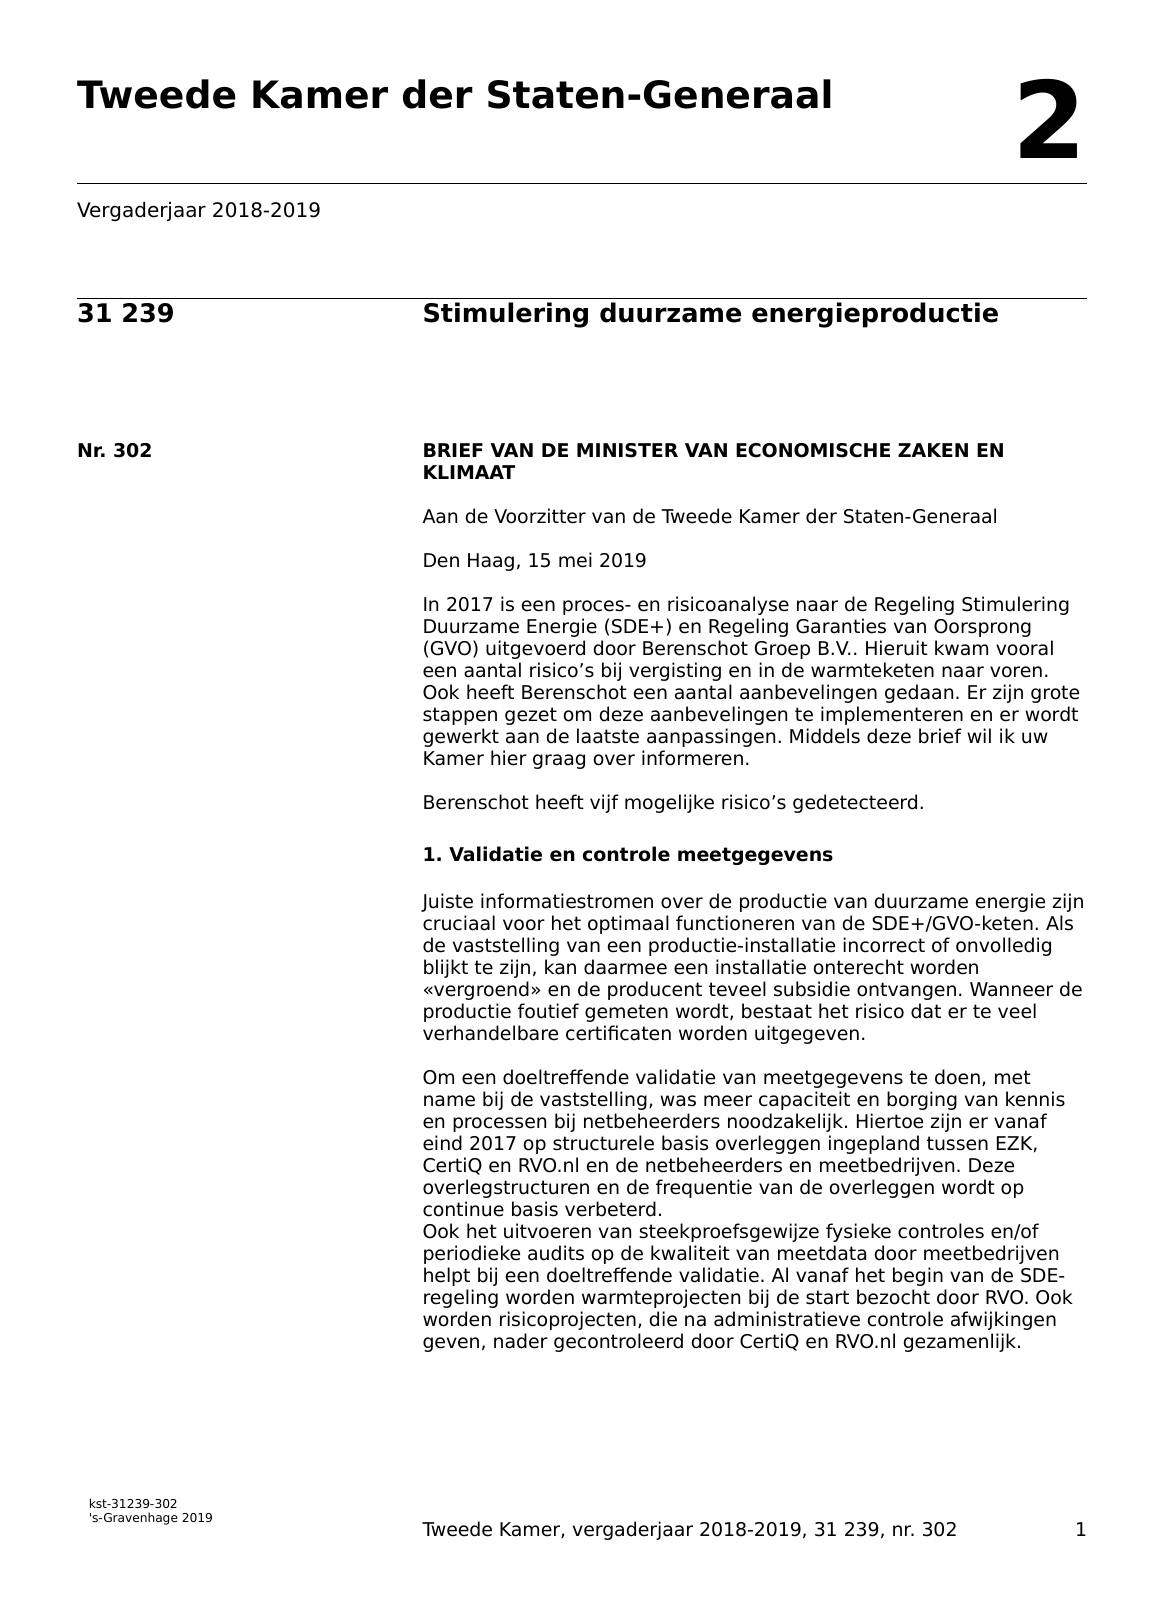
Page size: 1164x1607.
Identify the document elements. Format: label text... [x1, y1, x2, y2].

table_header Tweede Kamer der Staten-Generaal [77, 59, 886, 183]
text 's-Gravenhage 2019 [88, 1511, 323, 1525]
subtitle 1. Validatie en controle meetgegevens [422, 844, 1087, 866]
text Aan de Voorzitter van de Tweede Kamer der Staten-Generaal [422, 506, 1087, 528]
subtitle 31 239 Stimulering duurzame energieproductie [77, 299, 1087, 329]
text Den Haag, 15 mei 2019 [422, 550, 1087, 572]
text kst-31239-302 [88, 1497, 323, 1511]
table_cell Vergaderjaar 2018-2019 [77, 184, 1087, 298]
text Ook het uitvoeren van steekproefsgewijze fysieke controles en/of periodieke audits op de kwaliteit van meetdata door meetbedrijven helpt bij een doeltreffende validatie. Al vanaf het begin van de SDE-regeling worden warmteprojecten bij de start bezocht door RVO. Ook worden risicoprojecten, die na administratieve controle afwijkingen geven, nader gecontroleerd door CertiQ en RVO.nl gezamenlijk. [422, 1221, 1087, 1353]
subtitle Nr. 302 BRIEF VAN DE MINISTER VAN ECONOMISCHE ZAKEN EN KLIMAAT [77, 440, 1087, 484]
text In 2017 is een proces- en risicoanalyse naar de Regeling Stimulering Duurzame Energie (SDE+) en Regeling Garanties van Oorsprong (GVO) uitgevoerd door Berenschot Groep B.V.. Hieruit kwam vooral een aantal risico’s bij vergisting en in de warmteketen naar voren. Ook heeft Berenschot een aantal aanbevelingen gedaan. Er zijn grote stappen gezet om deze aanbevelingen te implementeren en er wordt gewerkt aan de laatste aanpassingen. Middels deze brief wil ik uw Kamer hier graag over informeren. [422, 594, 1087, 770]
text Juiste informatiestromen over de productie van duurzame energie zijn cruciaal voor het optimaal functioneren van de SDE+/GVO-keten. Als de vaststelling van een productie-installatie incorrect of onvolledig blijkt te zijn, kan daarmee een installatie onterecht worden «vergroend» en de producent teveel subsidie ontvangen. Wanneer de productie foutief gemeten wordt, bestaat het risico dat er te veel verhandelbare certificaten worden uitgegeven. [422, 891, 1087, 1045]
text Om een doeltreffende validatie van meetgegevens te doen, met name bij de vaststelling, was meer capaciteit en borging van kennis en processen bij netbeheerders noodzakelijk. Hiertoe zijn er vanaf eind 2017 op structurele basis overleggen ingepland tussen EZK, CertiQ en RVO.nl en de netbeheerders en meetbedrijven. Deze overlegstructuren en de frequentie van de overleggen wordt op continue basis verbeterd. [422, 1067, 1087, 1221]
text Berenschot heeft vijf mogelijke risico’s gedetecteerd. [422, 792, 1087, 814]
table_header 2 [886, 59, 1087, 183]
